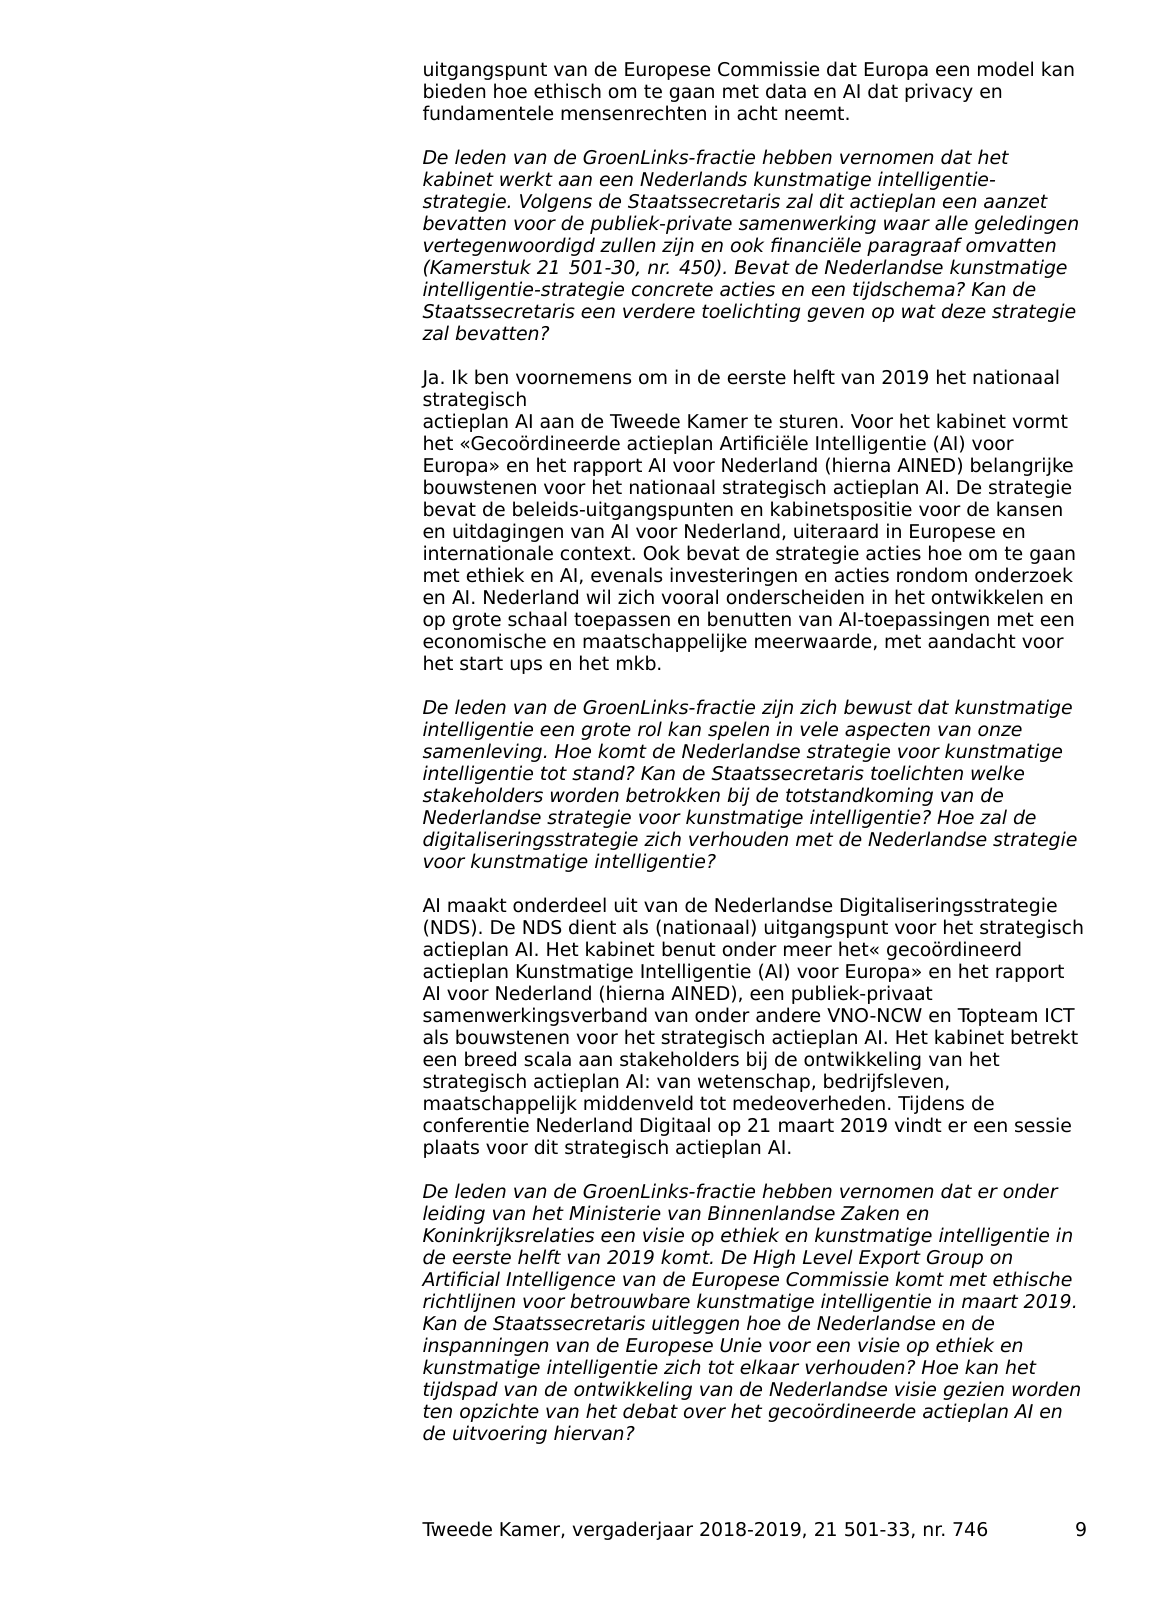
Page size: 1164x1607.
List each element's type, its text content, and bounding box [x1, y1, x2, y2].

text De leden van de GroenLinks-fractie zijn zich bewust dat kunstmatige intelligentie een grote rol kan spelen in vele aspecten van onze samenleving. Hoe komt de Nederlandse strategie voor kunstmatige intelligentie tot stand? Kan de Staatssecretaris toelichten welke stakeholders worden betrokken bij de totstandkoming van de Nederlandse strategie voor kunstmatige intelligentie? Hoe zal de digitaliseringsstrategie zich verhouden met de Nederlandse strategie voor kunstmatige intelligentie? [422, 697, 1087, 873]
text uitgangspunt van de Europese Commissie dat Europa een model kan bieden hoe ethisch om te gaan met data en AI dat privacy en fundamentele mensenrechten in acht neemt. [422, 59, 1087, 125]
text De leden van de GroenLinks-fractie hebben vernomen dat er onder leiding van het Ministerie van Binnenlandse Zaken en Koninkrijksrelaties een visie op ethiek en kunstmatige intelligentie in de eerste helft van 2019 komt. De High Level Export Group on Artificial Intelligence van de Europese Commissie komt met ethische richtlijnen voor betrouwbare kunstmatige intelligentie in maart 2019. Kan de Staatssecretaris uitleggen hoe de Nederlandse en de inspanningen van de Europese Unie voor een visie op ethiek en kunstmatige intelligentie zich tot elkaar verhouden? Hoe kan het tijdspad van de ontwikkeling van de Nederlandse visie gezien worden ten opzichte van het debat over het gecoördineerde actieplan AI en de uitvoering hiervan? [422, 1181, 1087, 1445]
text AI maakt onderdeel uit van de Nederlandse Digitaliseringsstrategie (NDS). De NDS dient als (nationaal) uitgangspunt voor het strategisch actieplan AI. Het kabinet benut onder meer het« gecoördineerd actieplan Kunstmatige Intelligentie (AI) voor Europa» en het rapport AI voor Nederland (hierna AINED), een publiek-privaat samenwerkingsverband van onder andere VNO-NCW en Topteam ICT als bouwstenen voor het strategisch actieplan AI. Het kabinet betrekt een breed scala aan stakeholders bij de ontwikkeling van het strategisch actieplan AI: van wetenschap, bedrijfsleven, maatschappelijk middenveld tot medeoverheden. Tijdens de conferentie Nederland Digitaal op 21 maart 2019 vindt er een sessie plaats voor dit strategisch actieplan AI. [422, 895, 1087, 1159]
text actieplan AI aan de Tweede Kamer te sturen. Voor het kabinet vormt het «Gecoördineerde actieplan Artificiële Intelligentie (AI) voor Europa» en het rapport AI voor Nederland (hierna AINED) belangrijke bouwstenen voor het nationaal strategisch actieplan AI. De strategie bevat de beleids-uitgangspunten en kabinetspositie voor de kansen en uitdagingen van AI voor Nederland, uiteraard in Europese en internationale context. Ook bevat de strategie acties hoe om te gaan met ethiek en AI, evenals investeringen en acties rondom onderzoek en AI. Nederland wil zich vooral onderscheiden in het ontwikkelen en op grote schaal toepassen en benutten van AI-toepassingen met een economische en maatschappelijke meerwaarde, met aandacht voor het start ups en het mkb. [422, 411, 1087, 675]
text Ja. Ik ben voornemens om in de eerste helft van 2019 het nationaal strategisch [422, 367, 1087, 411]
text De leden van de GroenLinks-fractie hebben vernomen dat het kabinet werkt aan een Nederlands kunstmatige intelligentie-strategie. Volgens de Staatssecretaris zal dit actieplan een aanzet bevatten voor de publiek-private samenwerking waar alle geledingen vertegenwoordigd zullen zijn en ook financiële paragraaf omvatten (Kamerstuk 21 501-30, nr. 450). Bevat de Nederlandse kunstmatige intelligentie-strategie concrete acties en een tijdschema? Kan de Staatssecretaris een verdere toelichting geven op wat deze strategie zal bevatten? [422, 147, 1087, 345]
